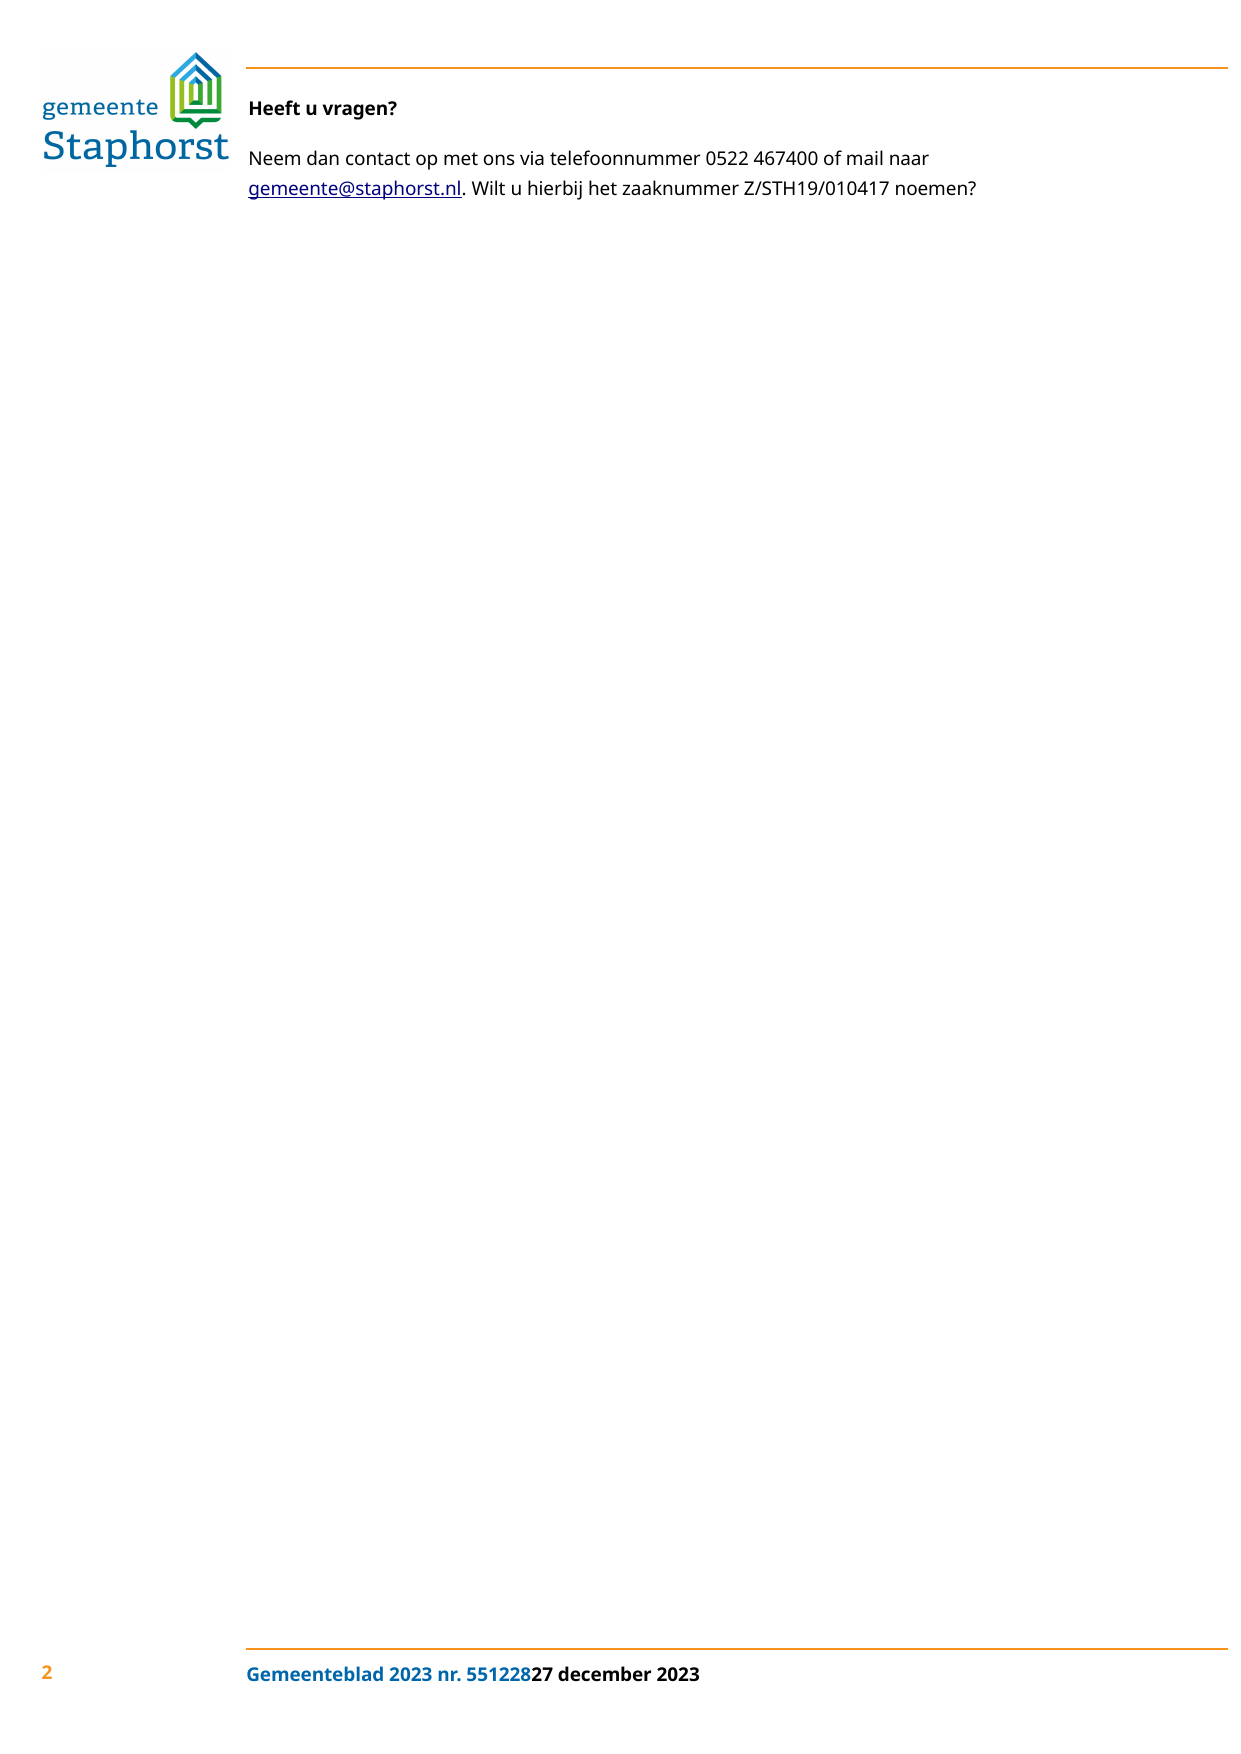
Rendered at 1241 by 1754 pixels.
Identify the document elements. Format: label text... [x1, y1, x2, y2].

picture [41, 47, 231, 172]
text Heeft u vragen? [248, 95, 1152, 121]
text Neem dan contact op met ons via telefoonnummer 0522 467400 of mail naar gemeente@staphorst.nl. Wilt u hierbij het zaaknummer Z/STH19/010417 noemen? [248, 145, 1152, 201]
